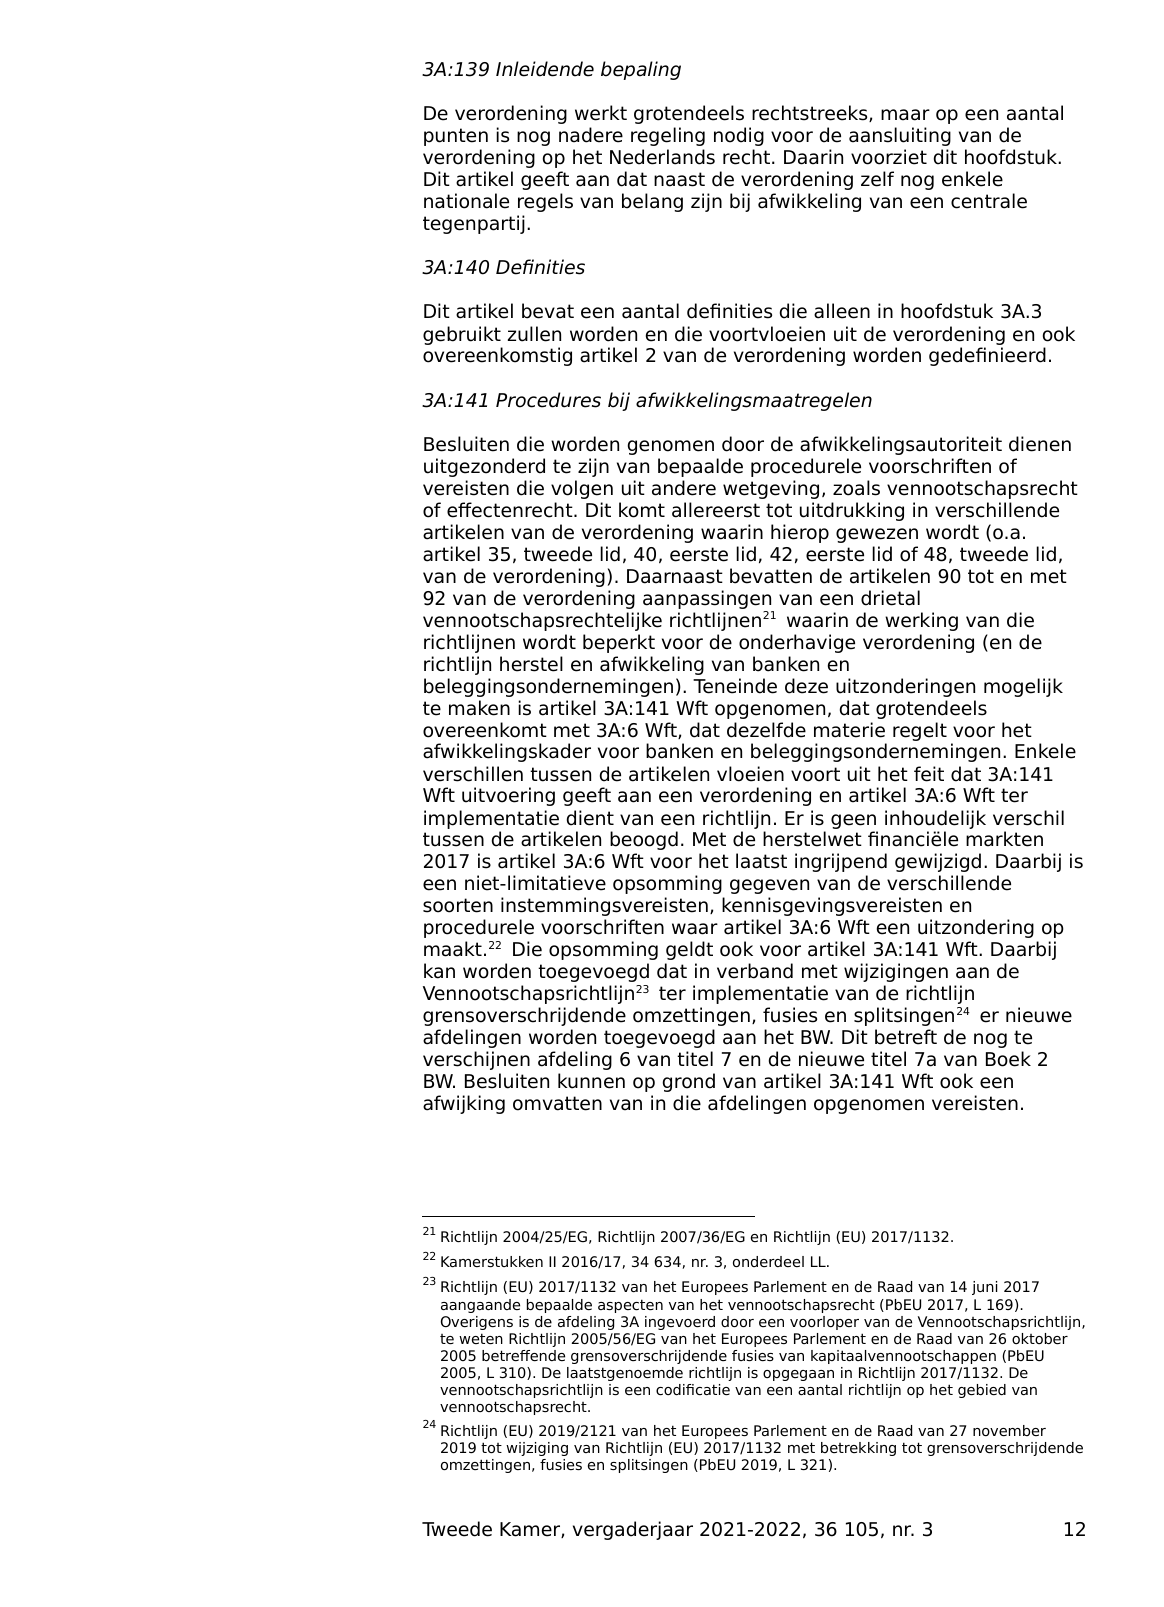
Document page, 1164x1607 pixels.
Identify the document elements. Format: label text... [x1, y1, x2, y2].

text De verordening werkt grotendeels rechtstreeks, maar op een aantal punten is nog nadere regeling nodig voor de aansluiting van de verordening op het Nederlands recht. Daarin voorziet dit hoofdstuk. Dit artikel geeft aan dat naast de verordening zelf nog enkele nationale regels van belang zijn bij afwikkeling van een centrale tegenpartij. [422, 103, 1087, 235]
text Besluiten die worden genomen door de afwikkelingsautoriteit dienen uitgezonderd te zijn van bepaalde procedurele voorschriften of vereisten die volgen uit andere wetgeving, zoals vennootschapsrecht of effectenrecht. Dit komt allereerst tot uitdrukking in verschillende artikelen van de verordening waarin hierop gewezen wordt (o.a. artikel 35, tweede lid, 40, eerste lid, 42, eerste lid of 48, tweede lid, van de verordening). Daarnaast bevatten de artikelen 90 tot en met 92 van de verordening aanpassingen van een drietal vennootschapsrechtelijke richtlijnen waarin de werking van die richtlijnen wordt beperkt voor de onderhavige verordening (en de richtlijn herstel en afwikkeling van banken en beleggingsondernemingen). Teneinde deze uitzonderingen mogelijk te maken is artikel 3A:141 Wft opgenomen, dat grotendeels overeenkomt met 3A:6 Wft, dat dezelfde materie regelt voor het afwikkelingskader voor banken en beleggingsondernemingen. Enkele verschillen tussen de artikelen vloeien voort uit het feit dat 3A:141 Wft uitvoering geeft aan een verordening en artikel 3A:6 Wft ter implementatie dient van een richtlijn. Er is geen inhoudelijk verschil tussen de artikelen beoogd. Met de herstelwet financiële markten 2017 is artikel 3A:6 Wft voor het laatst ingrijpend gewijzigd. Daarbij is een niet-limitatieve opsomming gegeven van de verschillende soorten instemmingsvereisten, kennisgevingsvereisten en procedurele voorschriften waar artikel 3A:6 Wft een uitzondering op maakt. Die opsomming geldt ook voor artikel 3A:141 Wft. Daarbij kan worden toegevoegd dat in verband met wijzigingen aan de Vennootschapsrichtlijn ter implementatie van de richtlijn grensoverschrijdende omzettingen, fusies en splitsingen er nieuwe afdelingen worden toegevoegd aan het BW. Dit betreft de nog te verschijnen afdeling 6 van titel 7 en de nieuwe titel 7a van Boek 2 BW. Besluiten kunnen op grond van artikel 3A:141 Wft ook een afwijking omvatten van in die afdelingen opgenomen vereisten. [422, 434, 1087, 1115]
subtitle 3A:140 Definities [422, 257, 1087, 279]
subtitle 3A:139 Inleidende bepaling [422, 59, 1087, 81]
text Richtlijn 2004/25/EG, Richtlijn 2007/36/EG en Richtlijn (EU) 2017/1132. [422, 1225, 1087, 1247]
text Richtlijn (EU) 2017/1132 van het Europees Parlement en de Raad van 14 juni 2017 aangaande bepaalde aspecten van het vennootschapsrecht (PbEU 2017, L 169). Overigens is de afdeling 3A ingevoerd door een voorloper van de Vennootschapsrichtlijn, te weten Richtlijn 2005/56/EG van het Europees Parlement en de Raad van 26 oktober 2005 betreffende grensoverschrijdende fusies van kapitaalvennootschappen (PbEU 2005, L 310). De laatstgenoemde richtlijn is opgegaan in Richtlijn 2017/1132. De vennootschapsrichtlijn is een codificatie van een aantal richtlijn op het gebied van vennootschapsrecht. [422, 1275, 1087, 1416]
text Dit artikel bevat een aantal definities die alleen in hoofdstuk 3A.3 gebruikt zullen worden en die voortvloeien uit de verordening en ook overeenkomstig artikel 2 van de verordening worden gedefinieerd. [422, 301, 1087, 367]
text Kamerstukken II 2016/17, 34 634, nr. 3, onderdeel LL. [422, 1250, 1087, 1272]
text Richtlijn (EU) 2019/2121 van het Europees Parlement en de Raad van 27 november 2019 tot wijziging van Richtlijn (EU) 2017/1132 met betrekking tot grensoverschrijdende omzettingen, fusies en splitsingen (PbEU 2019, L 321). [422, 1418, 1087, 1474]
subtitle 3A:141 Procedures bij afwikkelingsmaatregelen [422, 389, 1087, 412]
